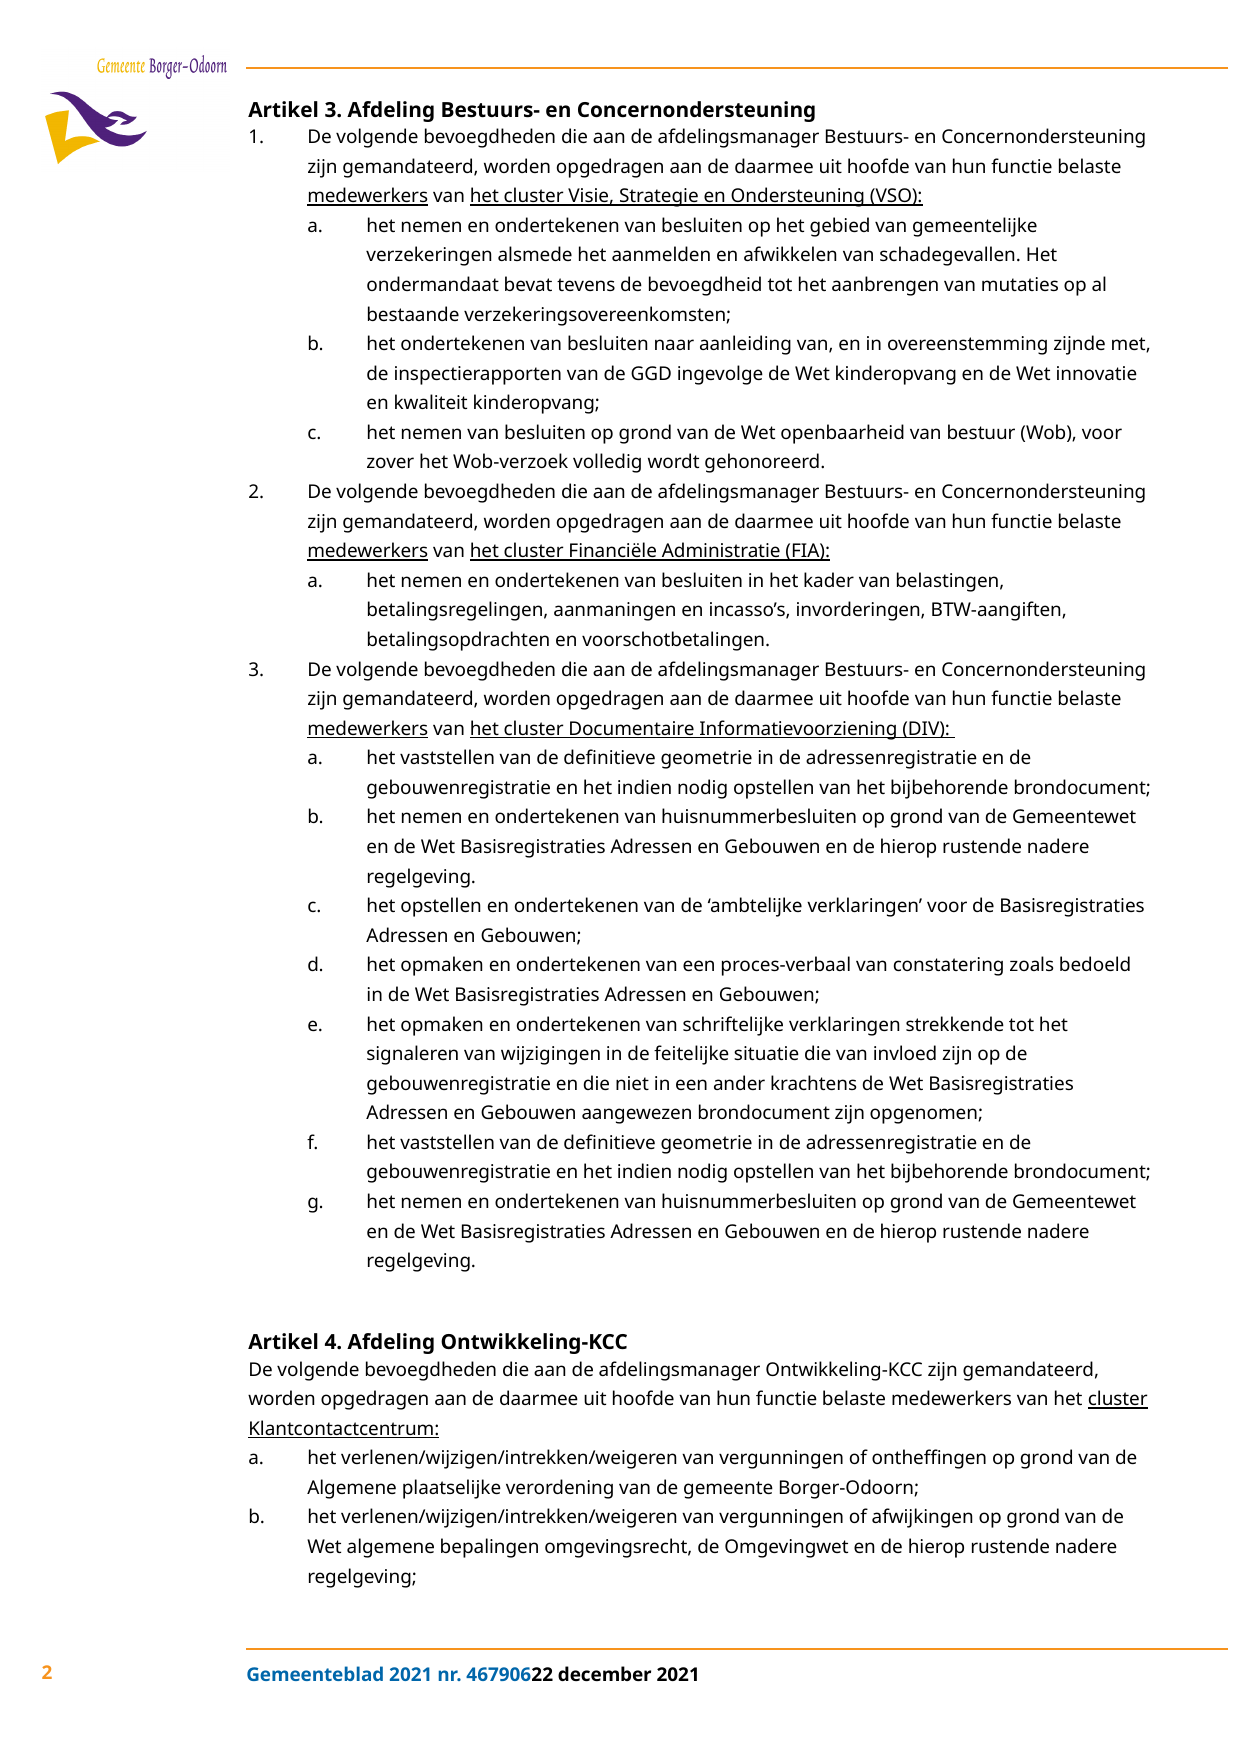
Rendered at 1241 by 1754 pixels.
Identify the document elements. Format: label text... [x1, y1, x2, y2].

list het nemen en ondertekenen van huisnummerbesluiten op grond van de Gemeentewet en de Wet Basisregistraties Adressen en Gebouwen en de hierop rustende nadere regelgeving. [307, 1188, 1152, 1273]
text Artikel 4. Afdeling Ontwikkeling-KCC [248, 1327, 1152, 1356]
text Artikel 3. Afdeling Bestuurs- en Concernondersteuning [248, 95, 1152, 123]
list het opmaken en ondertekenen van schriftelijke verklaringen strekkende tot het signaleren van wijzigingen in de feitelijke situatie die van invloed zijn op de gebouwenregistratie en die niet in een ander krachtens de Wet Basisregistraties Adressen en Gebouwen aangewezen brondocument zijn opgenomen; [307, 1011, 1152, 1125]
list De volgende bevoegdheden die aan de afdelingsmanager Bestuurs- en Concernondersteuning zijn gemandateerd, worden opgedragen aan de daarmee uit hoofde van hun functie belaste medewerkers van het cluster Financiële Administratie (FIA): [248, 478, 1152, 563]
list De volgende bevoegdheden die aan de afdelingsmanager Bestuurs- en Concernondersteuning zijn gemandateerd, worden opgedragen aan de daarmee uit hoofde van hun functie belaste medewerkers van het cluster Documentaire Informatievoorziening (DIV): [248, 656, 1152, 741]
list het nemen en ondertekenen van besluiten in het kader van belastingen, betalingsregelingen, aanmaningen en incasso’s, invorderingen, BTW-aangiften, betalingsopdrachten en voorschotbetalingen. [307, 567, 1152, 652]
list het nemen en ondertekenen van besluiten op het gebied van gemeentelijke verzekeringen alsmede het aanmelden en afwikkelen van schadegevallen. Het ondermandaat bevat tevens de bevoegdheid tot het aanbrengen van mutaties op al bestaande verzekeringsovereenkomsten; [307, 212, 1152, 326]
picture [41, 47, 231, 172]
list het opstellen en ondertekenen van de ‘ambtelijke verklaringen’ voor de Basisregistraties Adressen en Gebouwen; [307, 892, 1152, 948]
list het ondertekenen van besluiten naar aanleiding van, en in overeenstemming zijnde met, de inspectierapporten van de GGD ingevolge de Wet kinderopvang en de Wet innovatie en kwaliteit kinderopvang; [307, 330, 1152, 415]
list De volgende bevoegdheden die aan de afdelingsmanager Bestuurs- en Concernondersteuning zijn gemandateerd, worden opgedragen aan de daarmee uit hoofde van hun functie belaste medewerkers van het cluster Visie, Strategie en Ondersteuning (VSO): [248, 123, 1152, 208]
list het verlenen/wijzigen/intrekken/weigeren van vergunningen of ontheffingen op grond van de Algemene plaatselijke verordening van de gemeente Borger-Odoorn; [248, 1444, 1152, 1500]
list het opmaken en ondertekenen van een proces-verbaal van constatering zoals bedoeld in de Wet Basisregistraties Adressen en Gebouwen; [307, 952, 1152, 1007]
list het vaststellen van de definitieve geometrie in de adressenregistratie en de gebouwenregistratie en het indien nodig opstellen van het bijbehorende brondocument; [307, 1129, 1152, 1184]
list het verlenen/wijzigen/intrekken/weigeren van vergunningen of afwijkingen op grond van de Wet algemene bepalingen omgevingsrecht, de Omgevingwet en de hierop rustende nadere regelgeving; [248, 1504, 1152, 1589]
list het nemen en ondertekenen van huisnummerbesluiten op grond van de Gemeentewet en de Wet Basisregistraties Adressen en Gebouwen en de hierop rustende nadere regelgeving. [307, 804, 1152, 888]
text De volgende bevoegdheden die aan de afdelingsmanager Ontwikkeling-KCC zijn gemandateerd, worden opgedragen aan de daarmee uit hoofde van hun functie belaste medewerkers van het cluster Klantcontactcentrum: [248, 1356, 1152, 1441]
list het vaststellen van de definitieve geometrie in de adressenregistratie en de gebouwenregistratie en het indien nodig opstellen van het bijbehorende brondocument; [307, 744, 1152, 800]
list het nemen van besluiten op grond van de Wet openbaarheid van bestuur (Wob), voor zover het Wob-verzoek volledig wordt gehonoreerd. [307, 419, 1152, 474]
